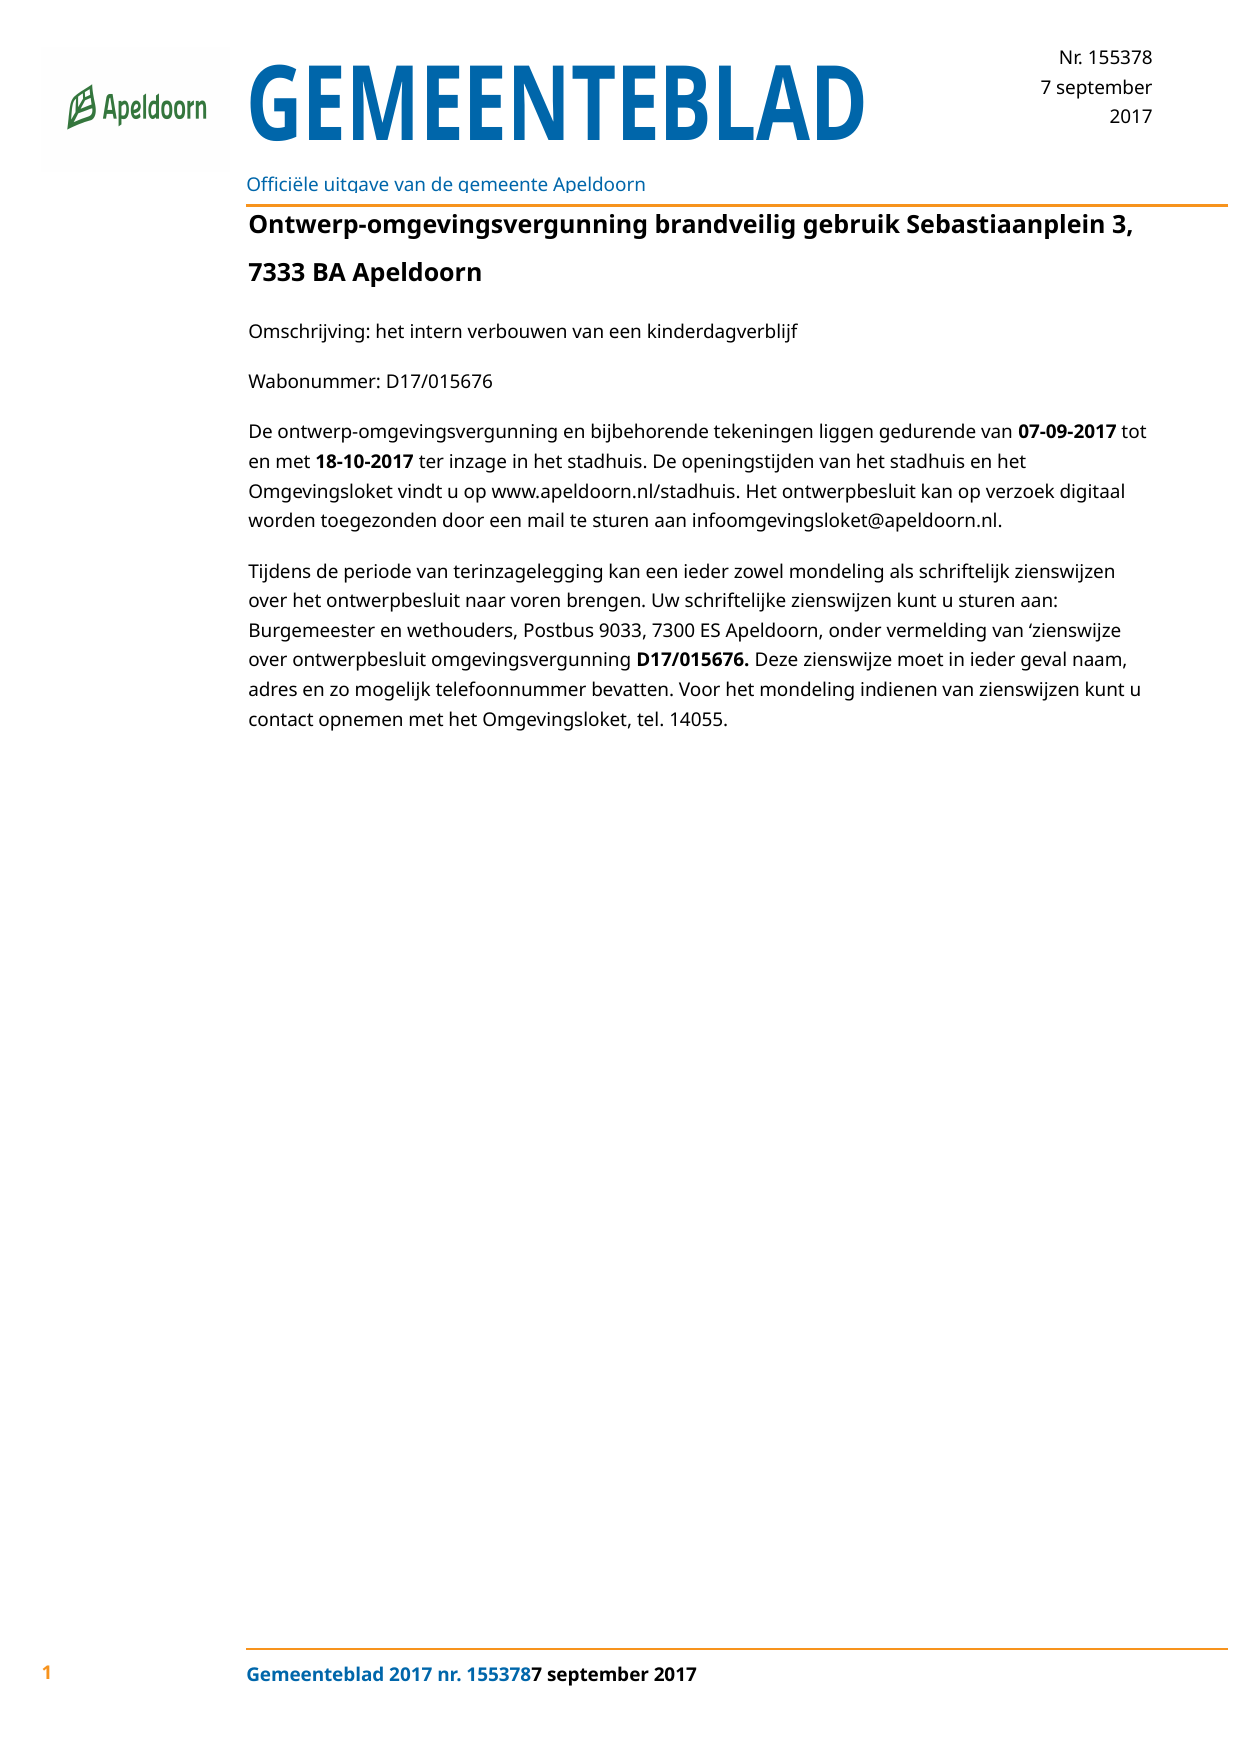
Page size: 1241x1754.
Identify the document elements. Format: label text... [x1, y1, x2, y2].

picture [41, 47, 231, 172]
text Ontwerp-omgevingsvergunning brandveilig gebruik Sebastiaanplein 3, 7333 BA Apeldoorn [248, 207, 1152, 288]
text Tijdens de periode van terinzagelegging kan een ieder zowel mondeling als schriftelijk zienswijzen over het ontwerpbesluit naar voren brengen. Uw schriftelijke zienswijzen kunt u sturen aan: Burgemeester en wethouders, Postbus 9033, 7300 ES Apeldoorn, onder vermelding van ‘zienswijze over ontwerpbesluit omgevingsvergunning D17/015676. Deze zienswijze moet in ieder geval naam, adres en zo mogelijk telefoonnummer bevatten. Voor het mondeling indienen van zienswijzen kunt u contact opnemen met het Omgevingsloket, tel. 14055. [248, 558, 1152, 732]
text Omschrijving: het intern verbouwen van een kinderdagverblijf [248, 318, 1152, 344]
text De ontwerp-omgevingsvergunning en bijbehorende tekeningen liggen gedurende van 07-09-2017 tot en met 18-10-2017 ter inzage in het stadhuis. De openingstijden van het stadhuis en het Omgevingsloket vindt u op www.apeldoorn.nl/stadhuis. Het ontwerpbesluit kan op verzoek digitaal worden toegezonden door een mail te sturen aan infoomgevingsloket@apeldoorn.nl. [248, 419, 1152, 533]
text Wabonummer: D17/015676 [248, 368, 1152, 394]
